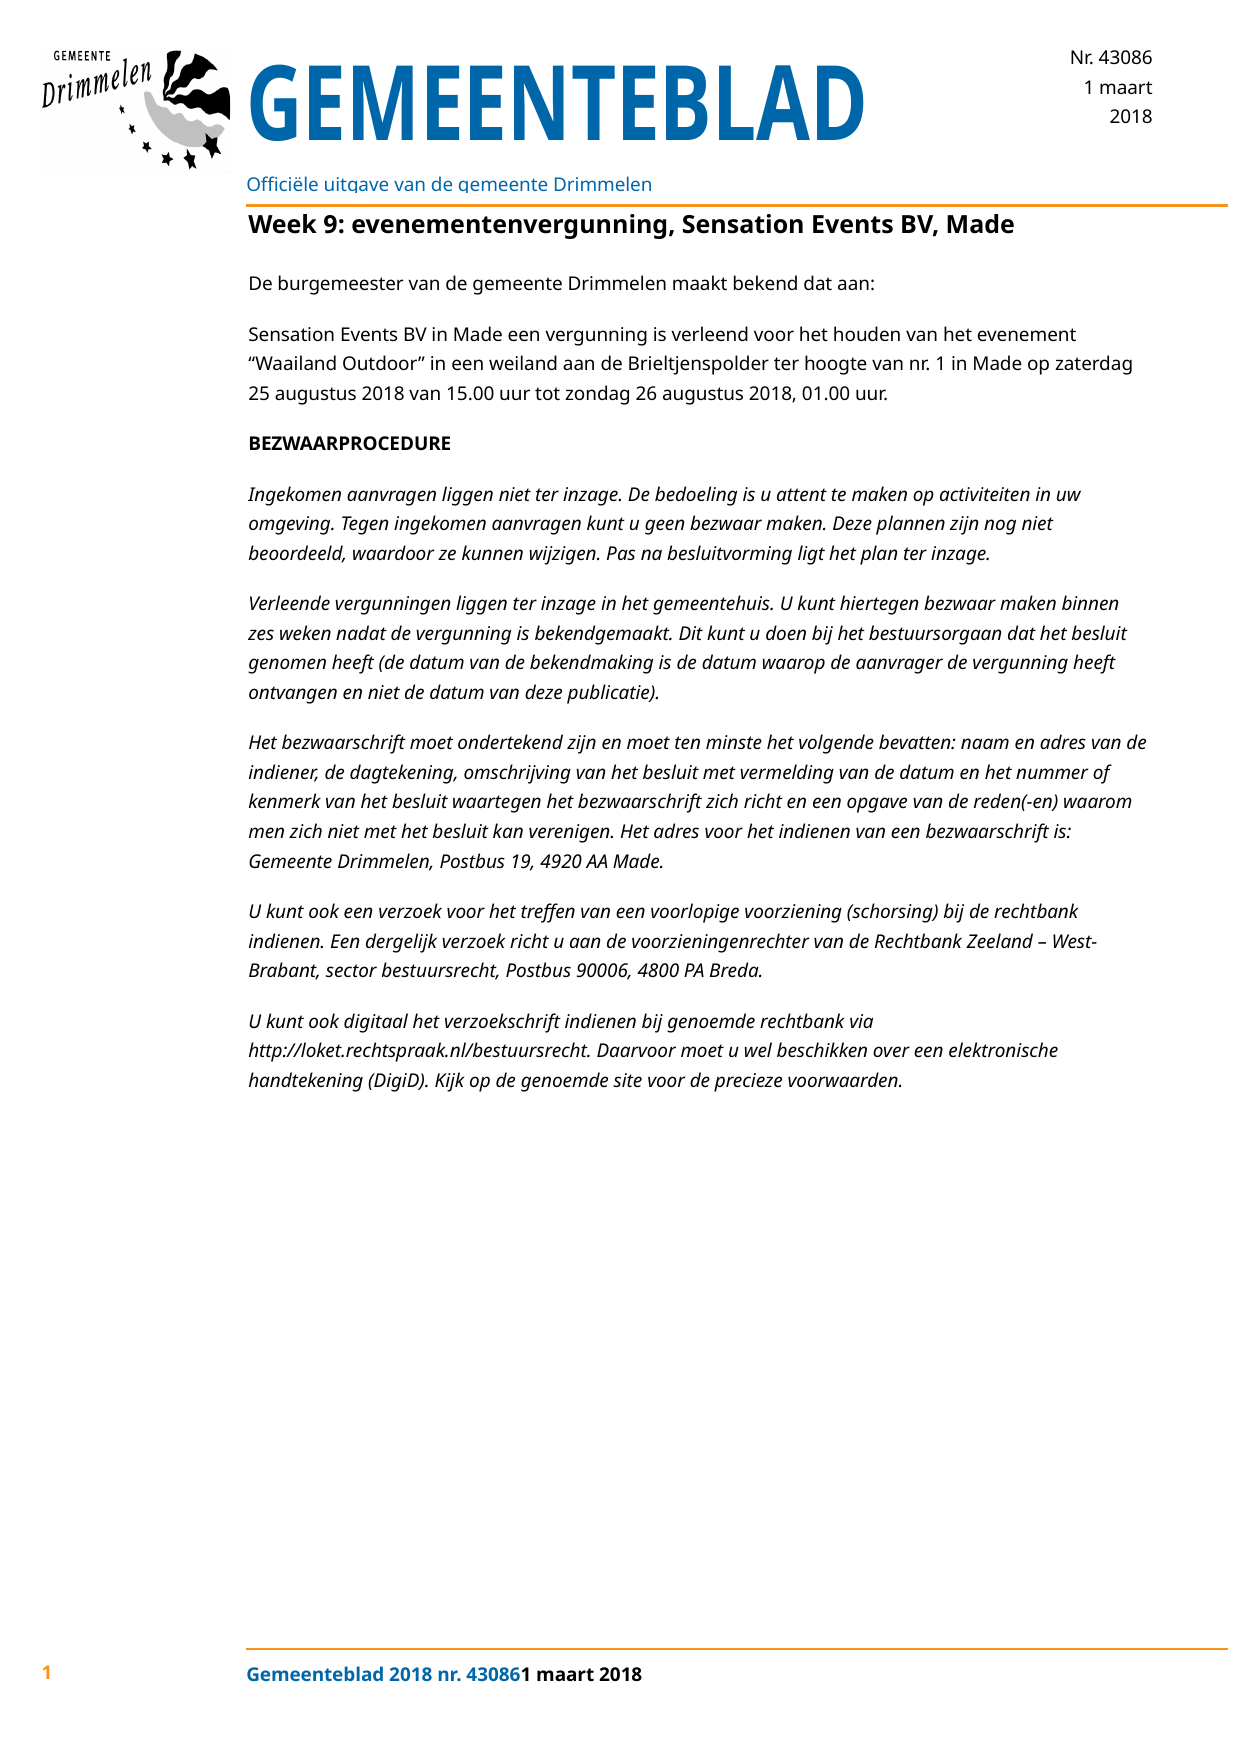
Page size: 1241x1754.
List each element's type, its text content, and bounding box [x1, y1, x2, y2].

text Het bezwaarschrift moet ondertekend zijn en moet ten minste het volgende bevatten: naam en adres van de indiener, de dagtekening, omschrijving van het besluit met vermelding van de datum en het nummer of kenmerk van het besluit waartegen het bezwaarschrift zich richt en een opgave van de reden(-en) waarom men zich niet met het besluit kan verenigen. Het adres voor het indienen van een bezwaarschrift is: Gemeente Drimmelen, Postbus 19, 4920 AA Made. [248, 729, 1152, 873]
text Week 9: evenementenvergunning, Sensation Events BV, Made [248, 207, 1152, 241]
text Ingekomen aanvragen liggen niet ter inzage. De bedoeling is u attent te maken op activiteiten in uw omgeving. Tegen ingekomen aanvragen kunt u geen bezwaar maken. Deze plannen zijn nog niet beoordeeld, waardoor ze kunnen wijzigen. Pas na besluitvorming ligt het plan ter inzage. [248, 481, 1152, 566]
text De burgemeester van de gemeente Drimmelen maakt bekend dat aan: [248, 270, 1152, 296]
text Verleende vergunningen liggen ter inzage in het gemeentehuis. U kunt hiertegen bezwaar maken binnen zes weken nadat de vergunning is bekendgemaakt. Dit kunt u doen bij het bestuursorgaan dat het besluit genomen heeft (de datum van de bekendmaking is de datum waarop de aanvrager de vergunning heeft ontvangen en niet de datum van deze publicatie). [248, 590, 1152, 705]
text U kunt ook digitaal het verzoekschrift indienen bij genoemde rechtbank via http://loket.rechtspraak.nl/bestuursrecht. Daarvoor moet u wel beschikken over een elektronische handtekening (DigiD). Kijk op de genoemde site voor de precieze voorwaarden. [248, 1008, 1152, 1093]
picture [41, 47, 231, 172]
text BEZWAARPROCEDURE [248, 430, 1152, 456]
text Sensation Events BV in Made een vergunning is verleend voor het houden van het evenement “Waailand Outdoor” in een weiland aan de Brieltjenspolder ter hoogte van nr. 1 in Made op zaterdag 25 augustus 2018 van 15.00 uur tot zondag 26 augustus 2018, 01.00 uur. [248, 321, 1152, 406]
text U kunt ook een verzoek voor het treffen van een voorlopige voorziening (schorsing) bij de rechtbank indienen. Een dergelijk verzoek richt u aan de voorzieningenrechter van de Rechtbank Zeeland – West-Brabant, sector bestuursrecht, Postbus 90006, 4800 PA Breda. [248, 898, 1152, 983]
